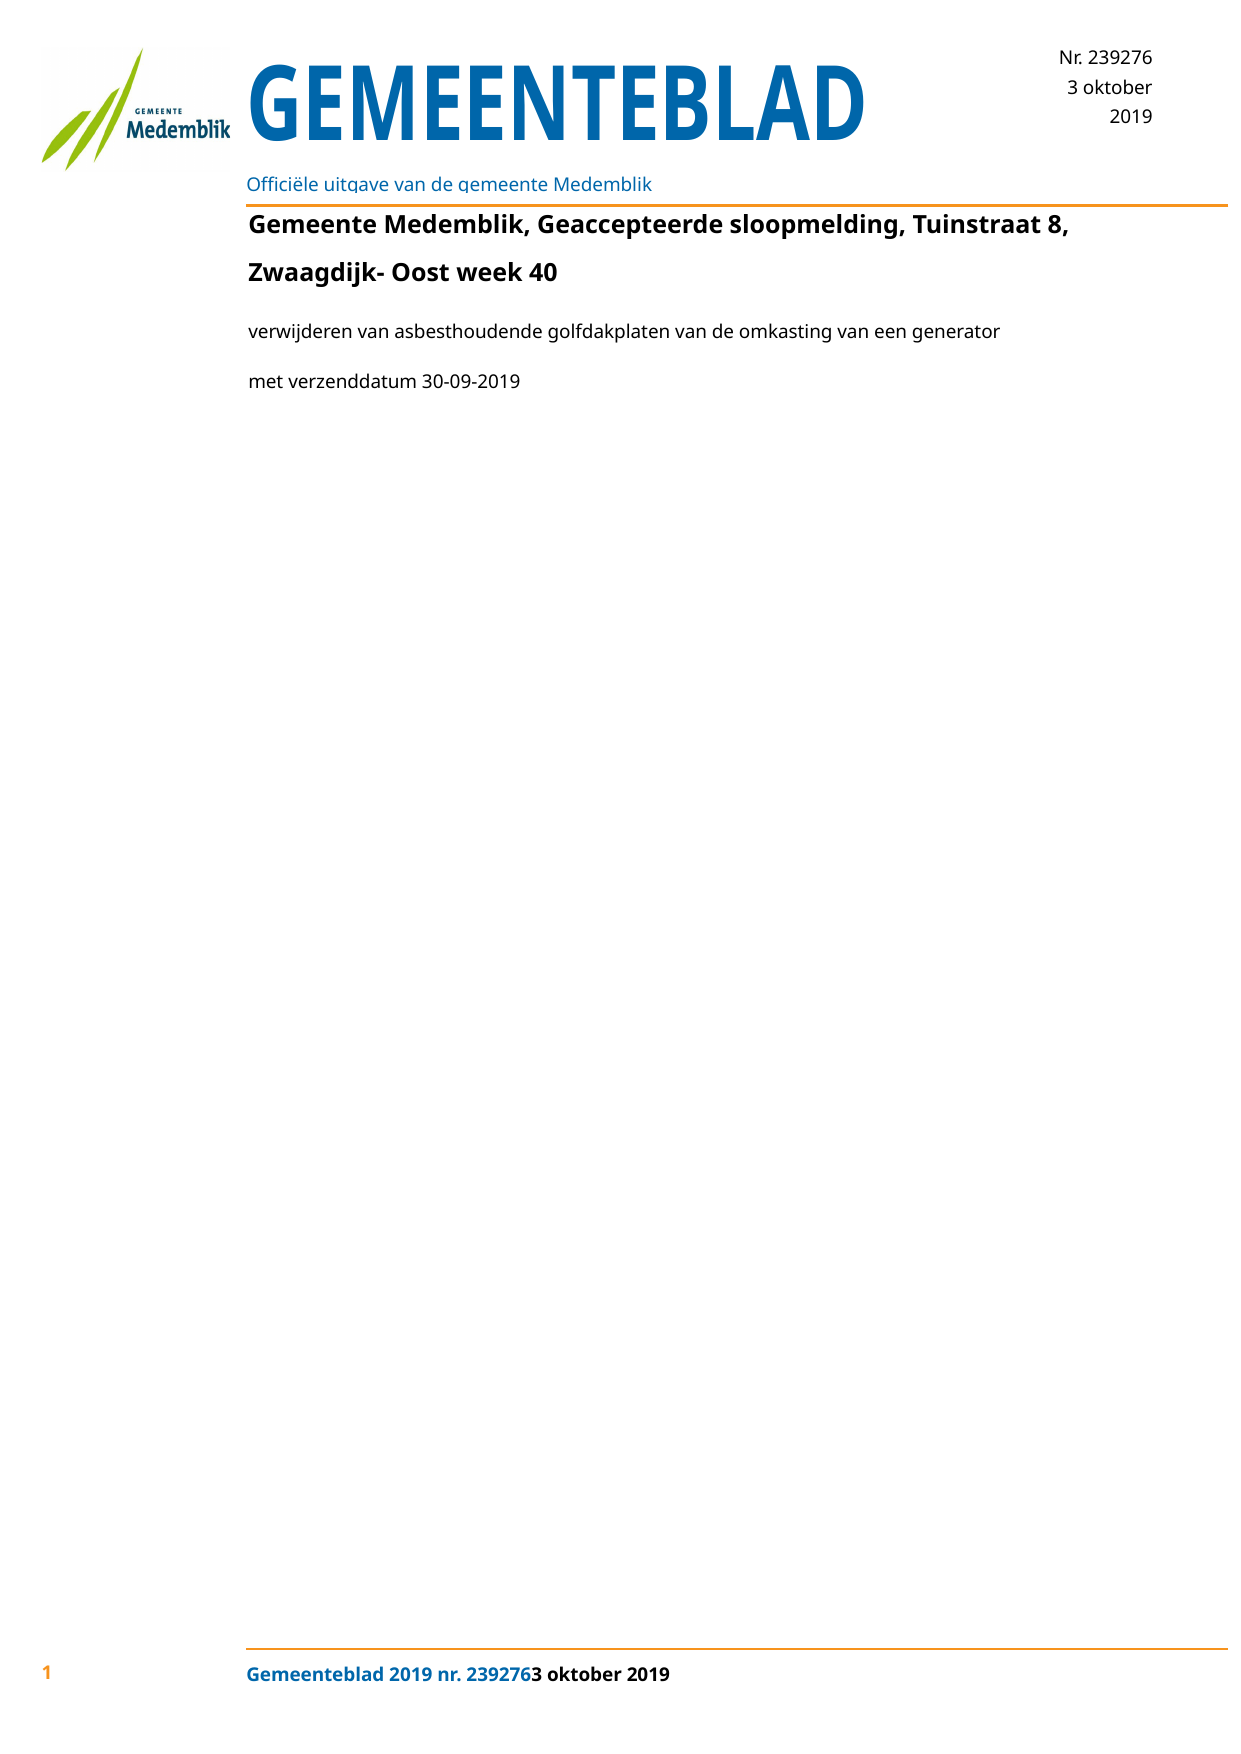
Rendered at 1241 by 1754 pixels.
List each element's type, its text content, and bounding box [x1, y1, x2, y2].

text met verzenddatum 30-09-2019 [248, 368, 1152, 394]
text verwijderen van asbesthoudende golfdakplaten van de omkasting van een generator [248, 318, 1152, 344]
text Gemeente Medemblik, Geaccepteerde sloopmelding, Tuinstraat 8, Zwaagdijk- Oost week 40 [248, 207, 1152, 288]
picture [41, 47, 231, 172]
